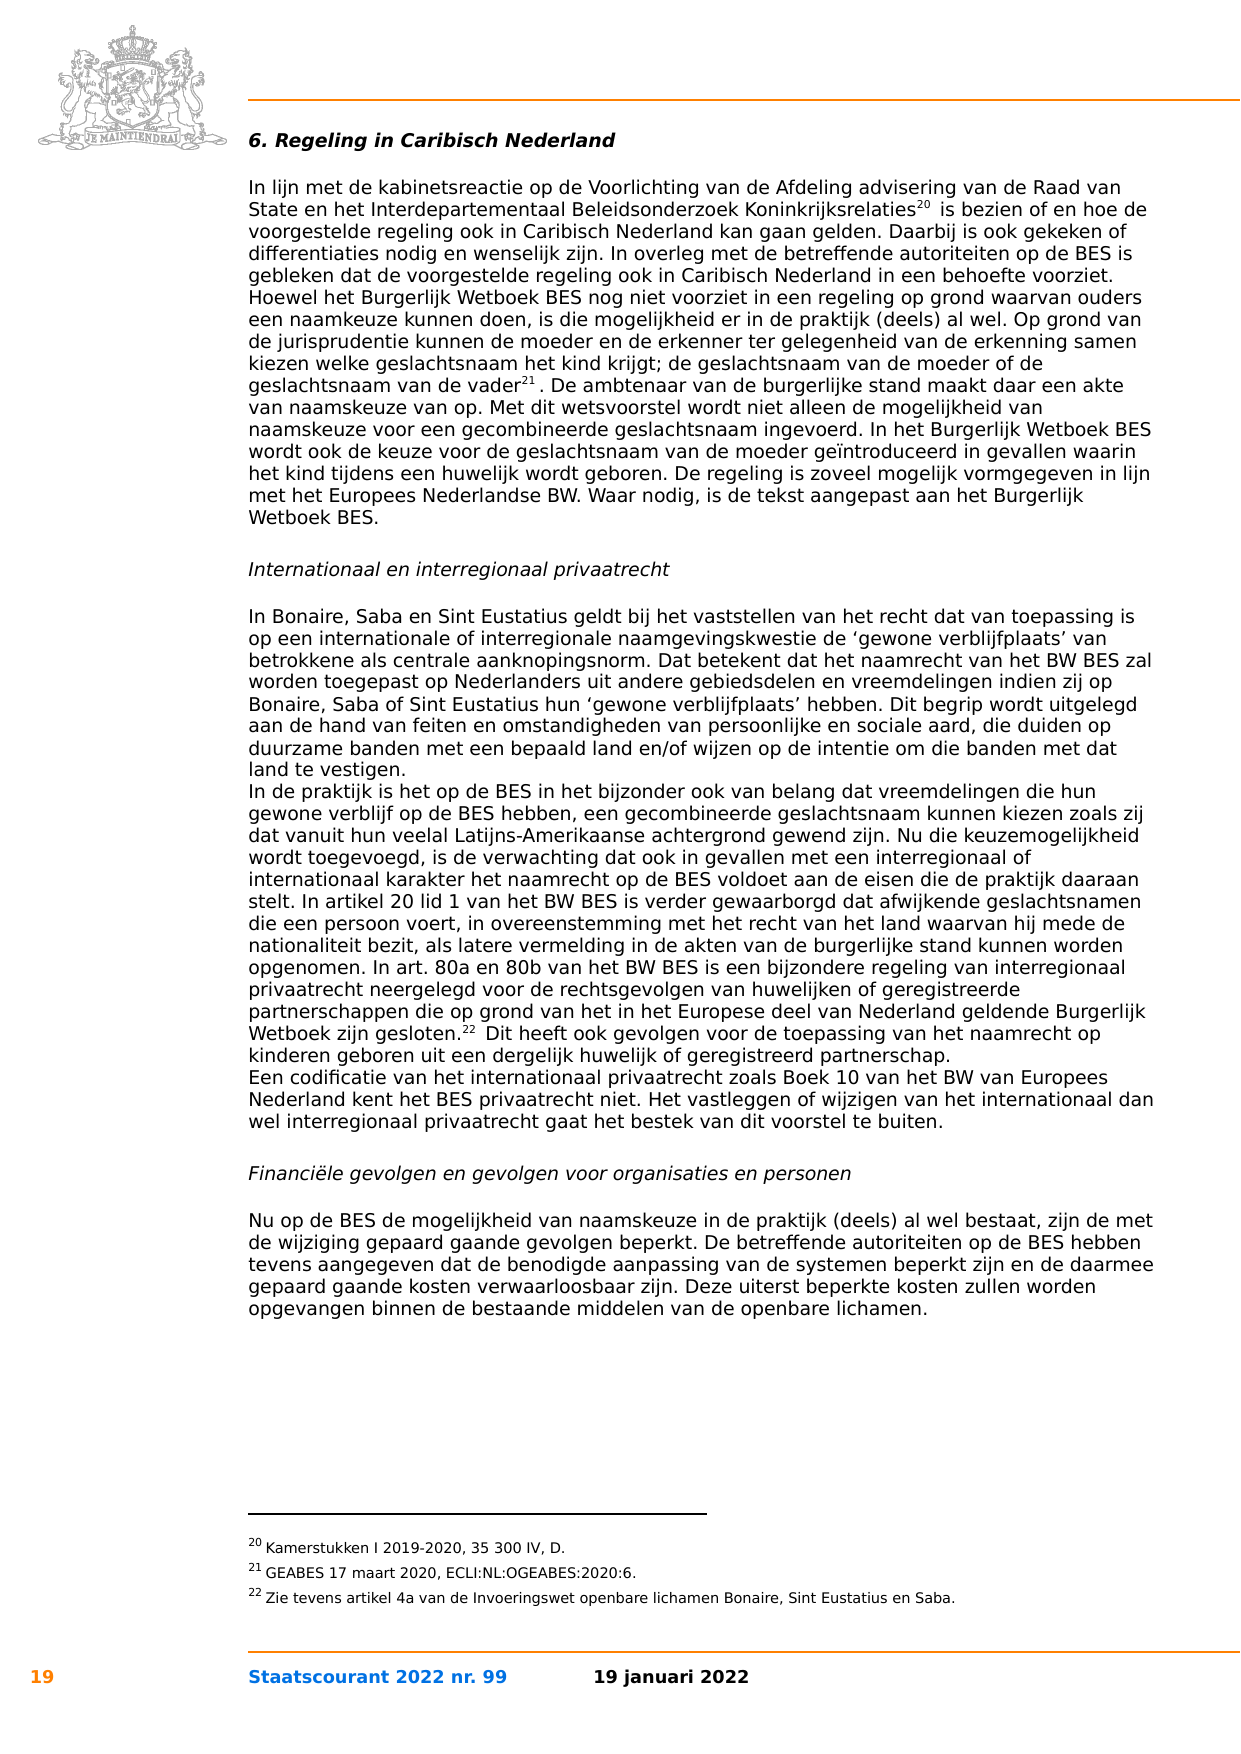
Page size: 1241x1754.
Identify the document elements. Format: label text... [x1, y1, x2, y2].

text In de praktijk is het op de BES in het bijzonder ook van belang dat vreemdelingen die hun gewone verblijf op de BES hebben, een gecombineerde geslachtsnaam kunnen kiezen zoals zij dat vanuit hun veelal Latijns-Amerikaanse achtergrond gewend zijn. Nu die keuzemogelijkheid wordt toegevoegd, is de verwachting dat ook in gevallen met een interregionaal of internationaal karakter het naamrecht op de BES voldoet aan de eisen die de praktijk daaraan stelt. In artikel 20 lid 1 van het BW BES is verder gewaarborgd dat afwijkende geslachtsnamen die een persoon voert, in overeenstemming met het recht van het land waarvan hij mede de nationaliteit bezit, als latere vermelding in de akten van de burgerlijke stand kunnen worden opgenomen. In art. 80a en 80b van het BW BES is een bijzondere regeling van interregionaal privaatrecht neergelegd voor de rechtsgevolgen van huwelijken of geregistreerde partnerschappen die op grond van het in het Europese deel van Nederland geldende Burgerlijk Wetboek zijn gesloten. Dit heeft ook gevolgen voor de toepassing van het naamrecht op kinderen geboren uit een dergelijk huwelijk of geregistreerd partnerschap. [248, 781, 1163, 1067]
text GEABES 17 maart 2020, ECLI:NL:OGEABES:2020:6. [248, 1561, 1163, 1583]
subtitle Financiële gevolgen en gevolgen voor organisaties en personen [248, 1163, 1163, 1185]
text In Bonaire, Saba en Sint Eustatius geldt bij het vaststellen van het recht dat van toepassing is op een internationale of interregionale naamgevingskwestie de ‘gewone verblijfplaats’ van betrokkene als centrale aanknopingsnorm. Dat betekent dat het naamrecht van het BW BES zal worden toegepast op Nederlanders uit andere gebiedsdelen en vreemdelingen indien zij op Bonaire, Saba of Sint Eustatius hun ‘gewone verblijfplaats’ hebben. Dit begrip wordt uitgelegd aan de hand van feiten en omstandigheden van persoonlijke en sociale aard, die duiden op duurzame banden met een bepaald land en/of wijzen op de intentie om die banden met dat land te vestigen. [248, 606, 1163, 781]
text Kamerstukken I 2019-2020, 35 300 IV, D. [248, 1536, 1163, 1558]
text In lijn met de kabinetsreactie op de Voorlichting van de Afdeling advisering van de Raad van State en het Interdepartementaal Beleidsonderzoek Koninkrijksrelaties is bezien of en hoe de voorgestelde regeling ook in Caribisch Nederland kan gaan gelden. Daarbij is ook gekeken of differentiaties nodig en wenselijk zijn. In overleg met de betreffende autoriteiten op de BES is gebleken dat de voorgestelde regeling ook in Caribisch Nederland in een behoefte voorziet. Hoewel het Burgerlijk Wetboek BES nog niet voorziet in een regeling op grond waarvan ouders een naamkeuze kunnen doen, is die mogelijkheid er in de praktijk (deels) al wel. Op grond van de jurisprudentie kunnen de moeder en de erkenner ter gelegenheid van de erkenning samen kiezen welke geslachtsnaam het kind krijgt; de geslachtsnaam van de moeder of de geslachtsnaam van de vader. De ambtenaar van de burgerlijke stand maakt daar een akte van naamskeuze van op. Met dit wetsvoorstel wordt niet alleen de mogelijkheid van naamskeuze voor een gecombineerde geslachtsnaam ingevoerd. In het Burgerlijk Wetboek BES wordt ook de keuze voor de geslachtsnaam van de moeder geïntroduceerd in gevallen waarin het kind tijdens een huwelijk wordt geboren. De regeling is zoveel mogelijk vormgegeven in lijn met het Europees Nederlandse BW. Waar nodig, is de tekst aangepast aan het Burgerlijk Wetboek BES. [248, 177, 1163, 528]
text Een codificatie van het internationaal privaatrecht zoals Boek 10 van het BW van Europees Nederland kent het BES privaatrecht niet. Het vastleggen of wijzigen van het internationaal dan wel interregionaal privaatrecht gaat het bestek van dit voorstel te buiten. [248, 1067, 1163, 1133]
picture [38, 25, 227, 150]
subtitle 6. Regeling in Caribisch Nederland [248, 130, 1163, 152]
subtitle Internationaal en interregionaal privaatrecht [248, 558, 1163, 581]
text Nu op de BES de mogelijkheid van naamskeuze in de praktijk (deels) al wel bestaat, zijn de met de wijziging gepaard gaande gevolgen beperkt. De betreffende autoriteiten op de BES hebben tevens aangegeven dat de benodigde aanpassing van de systemen beperkt zijn en de daarmee gepaard gaande kosten verwaarloosbaar zijn. Deze uiterst beperkte kosten zullen worden opgevangen binnen de bestaande middelen van de openbare lichamen. [248, 1210, 1163, 1320]
text Zie tevens artikel 4a van de Invoeringswet openbare lichamen Bonaire, Sint Eustatius en Saba. [248, 1586, 1163, 1608]
